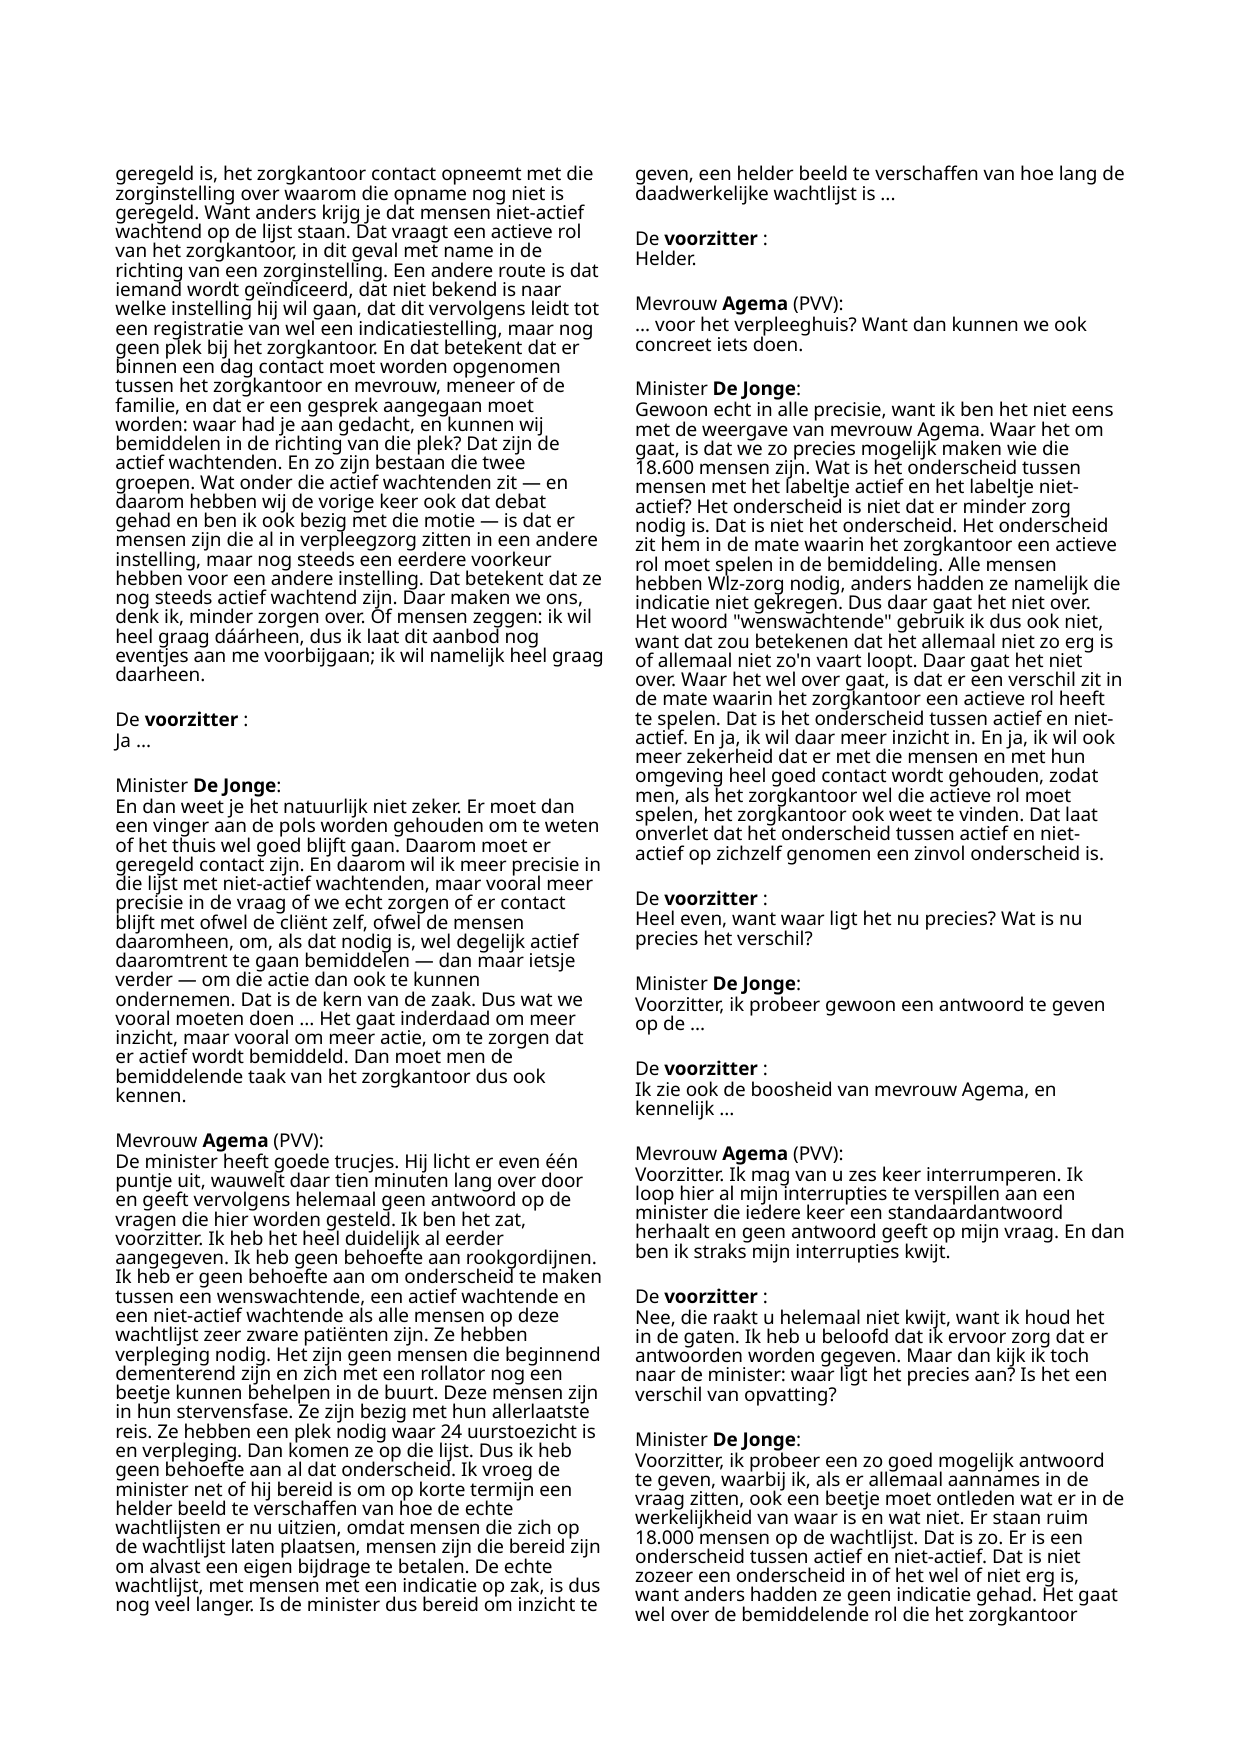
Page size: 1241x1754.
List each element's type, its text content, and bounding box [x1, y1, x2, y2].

text Voorzitter. Ik mag van u zes keer interrumperen. Ik loop hier al mijn interrupties te verspillen aan een minister die iedere keer een standaardantwoord herhaalt en geen antwoord geeft op mijn vraag. En dan ben ik straks mijn interrupties kwijt. [635, 1166, 1125, 1262]
text geven, een helder beeld te verschaffen van hoe lang de daadwerkelijke wachtlijst is ... [635, 165, 1125, 204]
text Minister De Jonge: [635, 970, 1125, 996]
text De minister heeft goede trucjes. Hij licht er even één puntje uit, wauwelt daar tien minuten lang over door en geeft vervolgens helemaal geen antwoord op de vragen die hier worden gesteld. Ik ben het zat, voorzitter. Ik heb het heel duidelijk al eerder aangegeven. Ik heb geen behoefte aan rookgordijnen. Ik heb er geen behoefte aan om onderscheid te maken tussen een wenswachtende, een actief wachtende en een niet-actief wachtende als alle mensen op deze wachtlijst zeer zware patiënten zijn. Ze hebben verpleging nodig. Het zijn geen mensen die beginnend dementerend zijn en zich met een rollator nog een beetje kunnen behelpen in de buurt. Deze mensen zijn in hun stervensfase. Ze zijn bezig met hun allerlaatste reis. Ze hebben een plek nodig waar 24 uurstoezicht is en verpleging. Dan komen ze op die lijst. Dus ik heb geen behoefte aan al dat onderscheid. Ik vroeg de minister net of hij bereid is om op korte termijn een helder beeld te verschaffen van hoe de echte wachtlijsten er nu uitzien, omdat mensen die zich op de wachtlijst laten plaatsen, mensen zijn die bereid zijn om alvast een eigen bijdrage te betalen. De echte wachtlijst, met mensen met een indicatie op zak, is dus nog veel langer. Is de minister dus bereid om inzicht te [115, 1153, 605, 1615]
text Helder. [635, 250, 1125, 270]
text Ja ... [115, 732, 605, 751]
text Minister De Jonge: [635, 376, 1125, 401]
text Nee, die raakt u helemaal niet kwijt, want ik houd het in de gaten. Ik heb u beloofd dat ik ervoor zorg dat er antwoorden worden gegeven. Maar dan kijk ik toch naar de minister: waar ligt het precies aan? Is het een verschil van opvatting? [635, 1309, 1125, 1405]
text Ik zie ook de boosheid van mevrouw Agema, en kennelijk ... [635, 1081, 1125, 1119]
text Voorzitter, ik probeer gewoon een antwoord te geven op de ... [635, 996, 1125, 1034]
text Mevrouw Agema (PVV): [115, 1127, 605, 1153]
text De voorzitter : [635, 225, 1125, 250]
text Minister De Jonge: [115, 772, 605, 798]
text Gewoon echt in alle precisie, want ik ben het niet eens met de weergave van mevrouw Agema. Waar het om gaat, is dat we zo precies mogelijk maken wie die 18.600 mensen zijn. Wat is het onderscheid tussen mensen met het labeltje actief en het labeltje niet-actief? Het onderscheid is niet dat er minder zorg nodig is. Dat is niet het onderscheid. Het onderscheid zit hem in de mate waarin het zorgkantoor een actieve rol moet spelen in de bemiddeling. Alle mensen hebben Wlz-zorg nodig, anders hadden ze namelijk die indicatie niet gekregen. Dus daar gaat het niet over. Het woord "wenswachtende" gebruik ik dus ook niet, want dat zou betekenen dat het allemaal niet zo erg is of allemaal niet zo'n vaart loopt. Daar gaat het niet over. Waar het wel over gaat, is dat er een verschil zit in de mate waarin het zorgkantoor een actieve rol heeft te spelen. Dat is het onderscheid tussen actief en niet-actief. En ja, ik wil daar meer inzicht in. En ja, ik wil ook meer zekerheid dat er met die mensen en met hun omgeving heel goed contact wordt gehouden, zodat men, als het zorgkantoor wel die actieve rol moet spelen, het zorgkantoor ook weet te vinden. Dat laat onverlet dat het onderscheid tussen actief en niet-actief op zichzelf genomen een zinvol onderscheid is. [635, 401, 1125, 864]
text Voorzitter, ik probeer een zo goed mogelijk antwoord te geven, waarbij ik, als er allemaal aannames in de vraag zitten, ook een beetje moet ontleden wat er in de werkelijkheid van waar is en wat niet. Er staan ruim 18.000 mensen op de wachtlijst. Dat is zo. Er is een onderscheid tussen actief en niet-actief. Dat is niet zozeer een onderscheid in of het wel of niet erg is, want anders hadden ze geen indicatie gehad. Het gaat wel over de bemiddelende rol die het zorgkantoor [635, 1452, 1125, 1625]
text Heel even, want waar ligt het nu precies? Wat is nu precies het verschil? [635, 910, 1125, 949]
text ... voor het verpleeghuis? Want dan kunnen we ook concreet iets doen. [635, 316, 1125, 355]
text geregeld is, het zorgkantoor contact opneemt met die zorginstelling over waarom die opname nog niet is geregeld. Want anders krijg je dat mensen niet-actief wachtend op de lijst staan. Dat vraagt een actieve rol van het zorgkantoor, in dit geval met name in de richting van een zorginstelling. Een andere route is dat iemand wordt geïndiceerd, dat niet bekend is naar welke instelling hij wil gaan, dat dit vervolgens leidt tot een registratie van wel een indicatiestelling, maar nog geen plek bij het zorgkantoor. En dat betekent dat er binnen een dag contact moet worden opgenomen tussen het zorgkantoor en mevrouw, meneer of de familie, en dat er een gesprek aangegaan moet worden: waar had je aan gedacht, en kunnen wij bemiddelen in de richting van die plek? Dat zijn de actief wachtenden. En zo zijn bestaan die twee groepen. Wat onder die actief wachtenden zit — en daarom hebben wij de vorige keer ook dat debat gehad en ben ik ook bezig met die motie — is dat er mensen zijn die al in verpleegzorg zitten in een andere instelling, maar nog steeds een eerdere voorkeur hebben voor een andere instelling. Dat betekent dat ze nog steeds actief wachtend zijn. Daar maken we ons, denk ik, minder zorgen over. Of mensen zeggen: ik wil heel graag dáárheen, dus ik laat dit aanbod nog eventjes aan me voorbijgaan; ik wil namelijk heel graag daarheen. [115, 165, 605, 686]
text En dan weet je het natuurlijk niet zeker. Er moet dan een vinger aan de pols worden gehouden om te weten of het thuis wel goed blijft gaan. Daarom moet er geregeld contact zijn. En daarom wil ik meer precisie in die lijst met niet-actief wachtenden, maar vooral meer precisie in de vraag of we echt zorgen of er contact blijft met ofwel de cliënt zelf, ofwel de mensen daaromheen, om, als dat nodig is, wel degelijk actief daaromtrent te gaan bemiddelen — dan maar ietsje verder — om die actie dan ook te kunnen ondernemen. Dat is de kern van de zaak. Dus wat we vooral moeten doen ... Het gaat inderdaad om meer inzicht, maar vooral om meer actie, om te zorgen dat er actief wordt bemiddeld. Dan moet men de bemiddelende taak van het zorgkantoor dus ook kennen. [115, 798, 605, 1106]
text De voorzitter : [635, 1055, 1125, 1081]
text Mevrouw Agema (PVV): [635, 1140, 1125, 1166]
text De voorzitter : [635, 1283, 1125, 1309]
text Mevrouw Agema (PVV): [635, 291, 1125, 316]
text Minister De Jonge: [635, 1426, 1125, 1452]
text De voorzitter : [115, 706, 605, 732]
text De voorzitter : [635, 885, 1125, 910]
